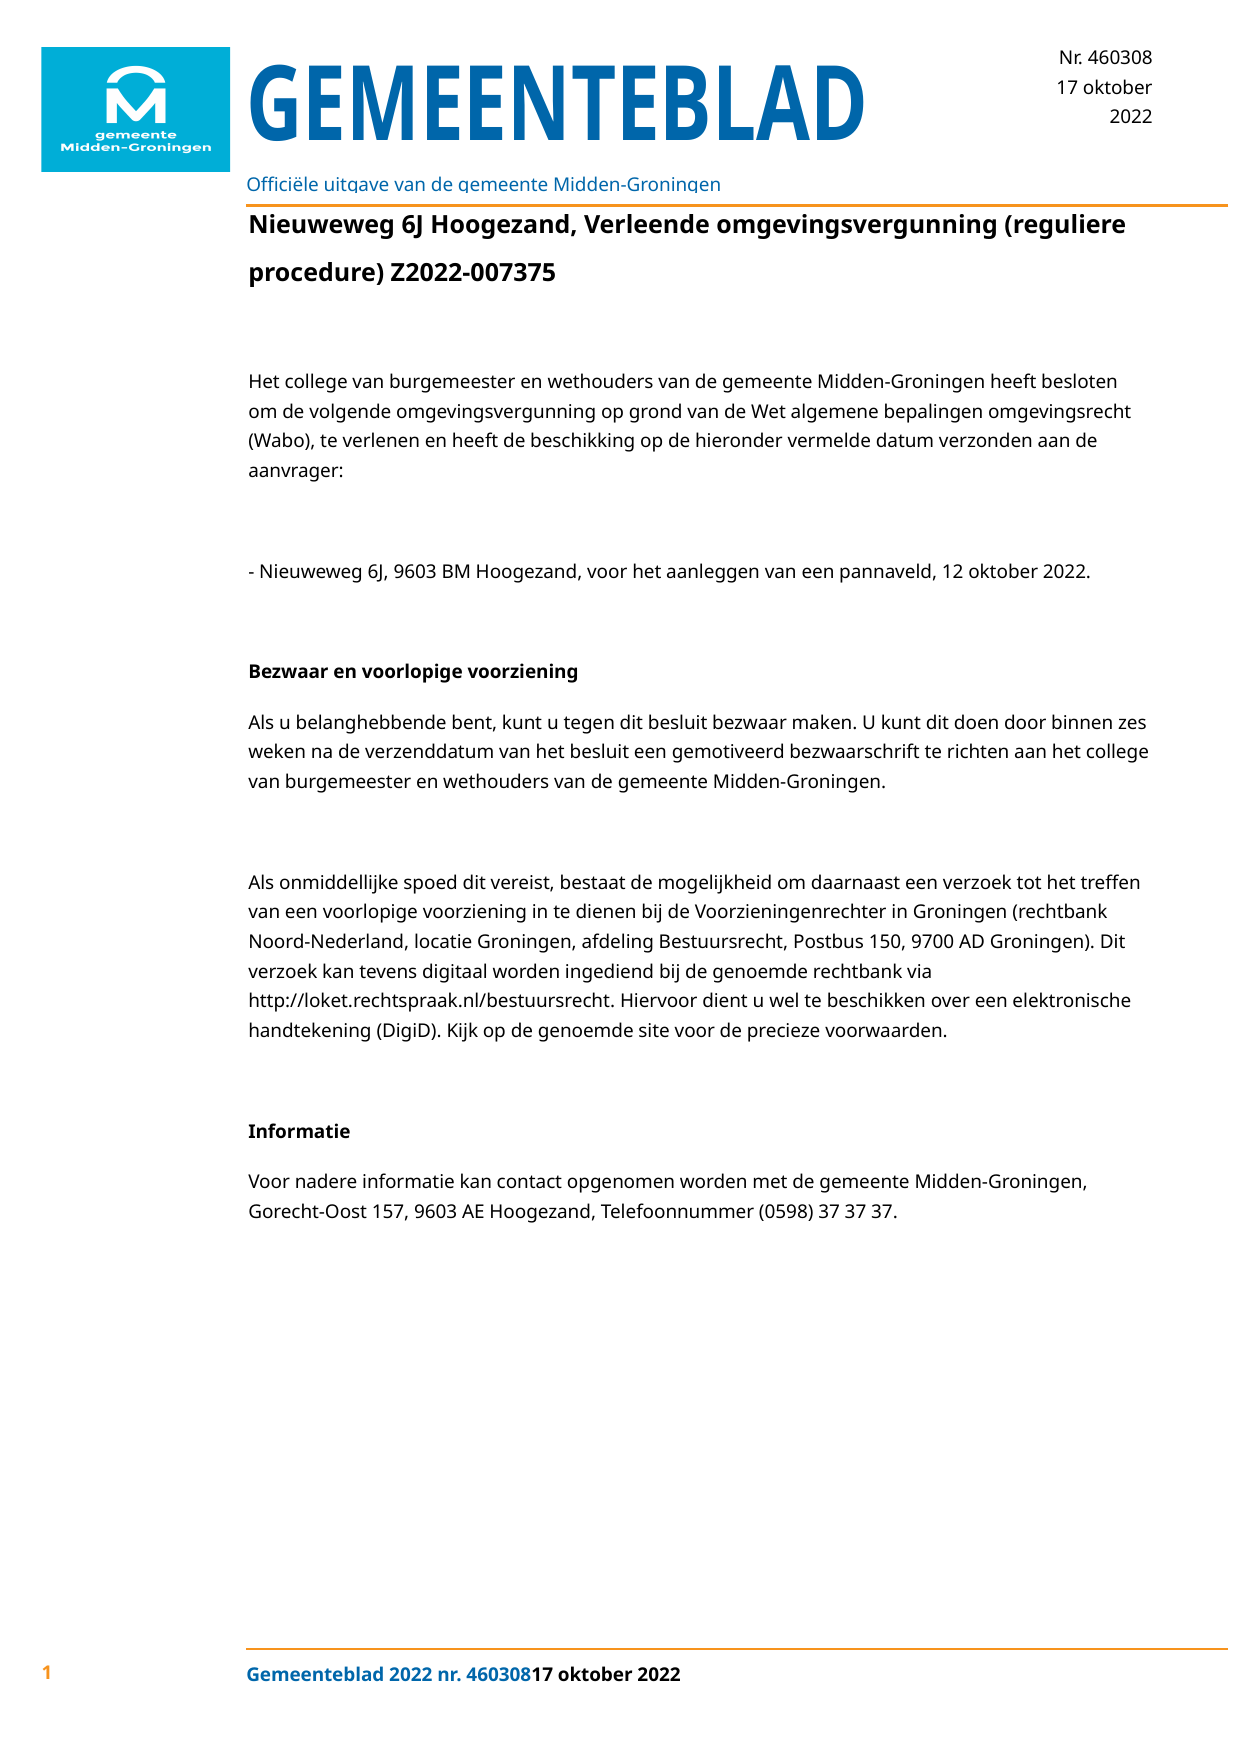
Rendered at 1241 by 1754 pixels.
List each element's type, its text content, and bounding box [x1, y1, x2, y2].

text Informatie [248, 1118, 1152, 1144]
text Als onmiddellijke spoed dit vereist, bestaat de mogelijkheid om daarnaast een verzoek tot het treffen van een voorlopige voorziening in te dienen bij de Voorzieningenrechter in Groningen (rechtbank Noord-Nederland, locatie Groningen, afdeling Bestuursrecht, Postbus 150, 9700 AD Groningen). Dit verzoek kan tevens digitaal worden ingediend bij de genoemde rechtbank via http://loket.rechtspraak.nl/bestuursrecht. Hiervoor dient u wel te beschikken over een elektronische handtekening (DigiD). Kijk op de genoemde site voor de precieze voorwaarden. [248, 869, 1152, 1043]
text Nieuweweg 6J Hoogezand, Verleende omgevingsvergunning (reguliere procedure) Z2022-007375 [248, 207, 1152, 288]
text Voor nadere informatie kan contact opgenomen worden met de gemeente Midden-Groningen, Gorecht-Oost 157, 9603 AE Hoogezand, Telefoonnummer (0598) 37 37 37. [248, 1168, 1152, 1224]
text Als u belanghebbende bent, kunt u tegen dit besluit bezwaar maken. U kunt dit doen door binnen zes weken na de verzenddatum van het besluit een gemotiveerd bezwaarschrift te richten aan het college van burgemeester en wethouders van de gemeente Midden-Groningen. [248, 709, 1152, 794]
text Bezwaar en voorlopige voorziening [248, 659, 1152, 684]
text Het college van burgemeester en wethouders van de gemeente Midden-Groningen heeft besloten om de volgende omgevingsvergunning op grond van de Wet algemene bepalingen omgevingsrecht (Wabo), te verlenen en heeft de beschikking op de hieronder vermelde datum verzonden aan de aanvrager: [248, 368, 1152, 483]
text - Nieuweweg 6J, 9603 BM Hoogezand, voor het aanleggen van een pannaveld, 12 oktober 2022. [248, 558, 1152, 584]
picture [108, 66, 164, 82]
picture [107, 89, 165, 122]
picture [184, 146, 190, 153]
